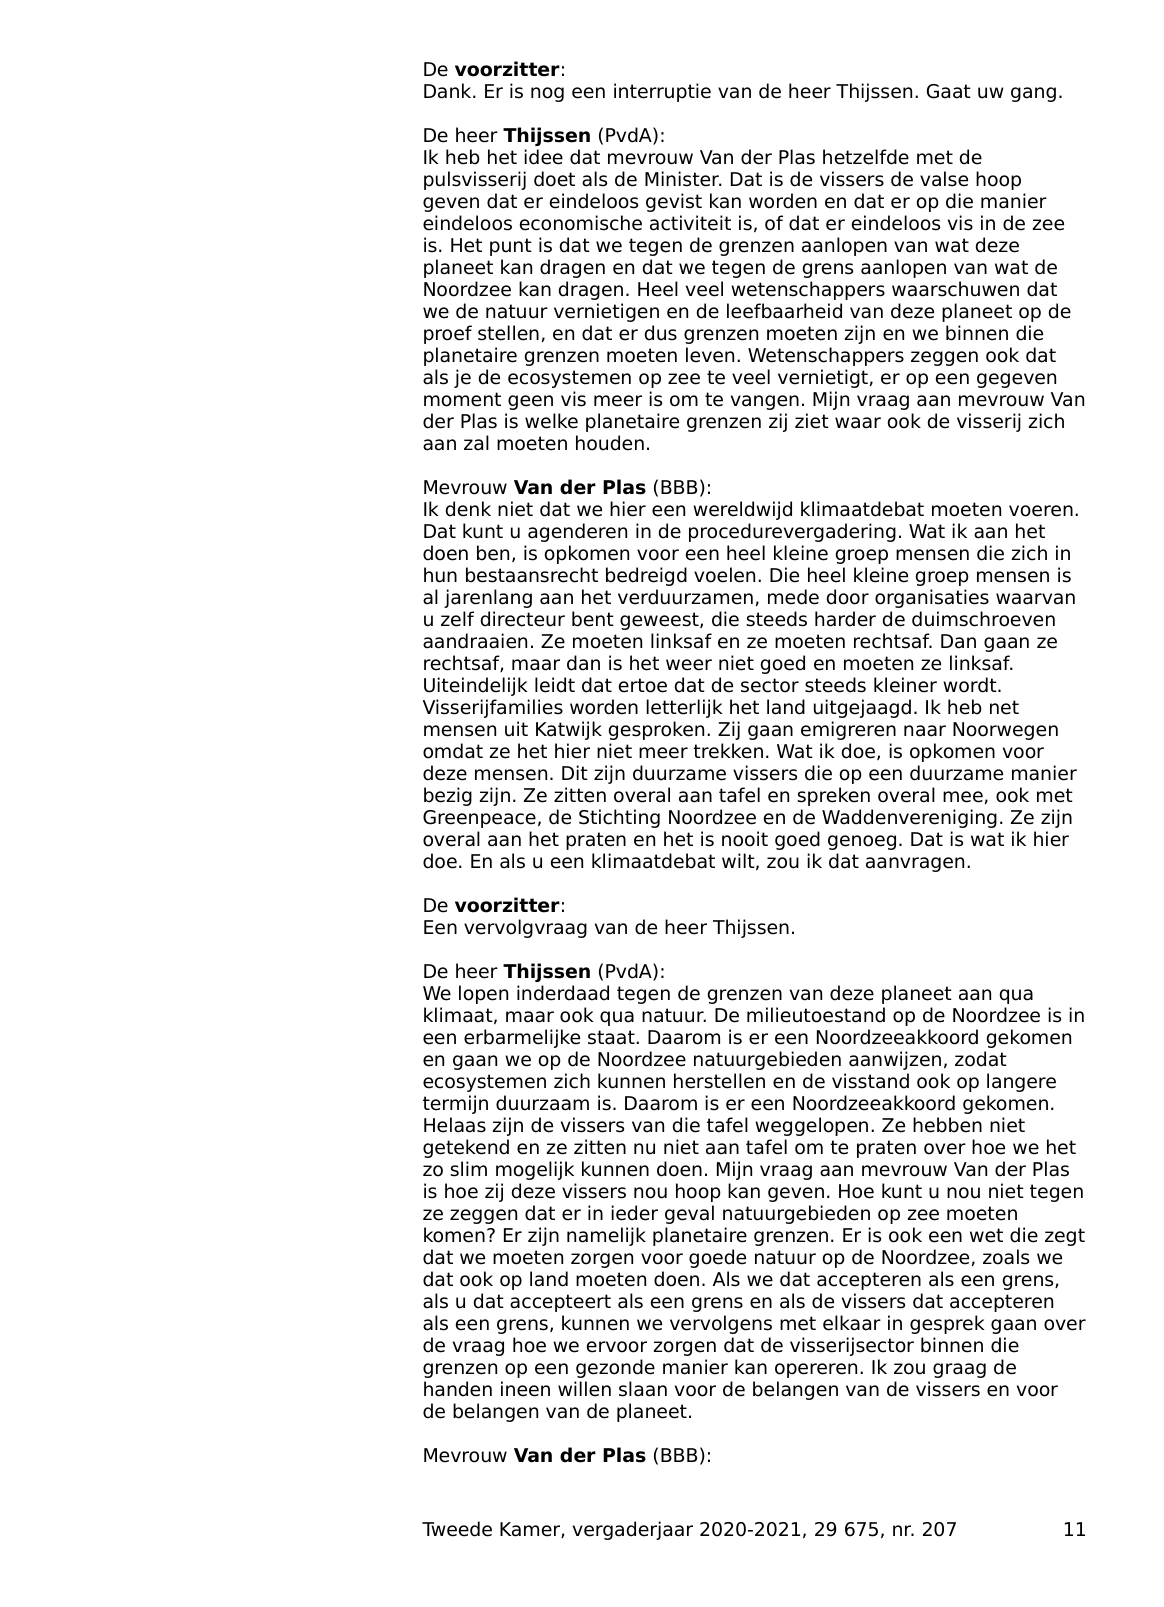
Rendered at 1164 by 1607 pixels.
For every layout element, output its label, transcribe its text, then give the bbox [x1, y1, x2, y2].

text We lopen inderdaad tegen de grenzen van deze planeet aan qua klimaat, maar ook qua natuur. De milieutoestand op de Noordzee is in een erbarmelijke staat. Daarom is er een Noordzeeakkoord gekomen en gaan we op de Noordzee natuurgebieden aanwijzen, zodat ecosystemen zich kunnen herstellen en de visstand ook op langere termijn duurzaam is. Daarom is er een Noordzeeakkoord gekomen. Helaas zijn de vissers van die tafel weggelopen. Ze hebben niet getekend en ze zitten nu niet aan tafel om te praten over hoe we het zo slim mogelijk kunnen doen. Mijn vraag aan mevrouw Van der Plas is hoe zij deze vissers nou hoop kan geven. Hoe kunt u nou niet tegen ze zeggen dat er in ieder geval natuurgebieden op zee moeten komen? Er zijn namelijk planetaire grenzen. Er is ook een wet die zegt dat we moeten zorgen voor goede natuur op de Noordzee, zoals we dat ook op land moeten doen. Als we dat accepteren als een grens, als u dat accepteert als een grens en als de vissers dat accepteren als een grens, kunnen we vervolgens met elkaar in gesprek gaan over de vraag hoe we ervoor zorgen dat de visserijsector binnen die grenzen op een gezonde manier kan opereren. Ik zou graag de handen ineen willen slaan voor de belangen van de vissers en voor de belangen van de planeet. [422, 983, 1087, 1423]
text Mevrouw Van der Plas (BBB): [422, 477, 1087, 499]
text De voorzitter: [422, 59, 1087, 81]
text Ik heb het idee dat mevrouw Van der Plas hetzelfde met de pulsvisserij doet als de Minister. Dat is de vissers de valse hoop geven dat er eindeloos gevist kan worden en dat er op die manier eindeloos economische activiteit is, of dat er eindeloos vis in de zee is. Het punt is dat we tegen de grenzen aanlopen van wat deze planeet kan dragen en dat we tegen de grens aanlopen van wat de Noordzee kan dragen. Heel veel wetenschappers waarschuwen dat we de natuur vernietigen en de leefbaarheid van deze planeet op de proef stellen, en dat er dus grenzen moeten zijn en we binnen die planetaire grenzen moeten leven. Wetenschappers zeggen ook dat als je de ecosystemen op zee te veel vernietigt, er op een gegeven moment geen vis meer is om te vangen. Mijn vraag aan mevrouw Van der Plas is welke planetaire grenzen zij ziet waar ook de visserij zich aan zal moeten houden. [422, 147, 1087, 455]
text Ik denk niet dat we hier een wereldwijd klimaatdebat moeten voeren. Dat kunt u agenderen in de procedurevergadering. Wat ik aan het doen ben, is opkomen voor een heel kleine groep mensen die zich in hun bestaansrecht bedreigd voelen. Die heel kleine groep mensen is al jarenlang aan het verduurzamen, mede door organisaties waarvan u zelf directeur bent geweest, die steeds harder de duimschroeven aandraaien. Ze moeten linksaf en ze moeten rechtsaf. Dan gaan ze rechtsaf, maar dan is het weer niet goed en moeten ze linksaf. Uiteindelijk leidt dat ertoe dat de sector steeds kleiner wordt. Visserijfamilies worden letterlijk het land uitgejaagd. Ik heb net mensen uit Katwijk gesproken. Zij gaan emigreren naar Noorwegen omdat ze het hier niet meer trekken. Wat ik doe, is opkomen voor deze mensen. Dit zijn duurzame vissers die op een duurzame manier bezig zijn. Ze zitten overal aan tafel en spreken overal mee, ook met Greenpeace, de Stichting Noordzee en de Waddenvereniging. Ze zijn overal aan het praten en het is nooit goed genoeg. Dat is wat ik hier doe. En als u een klimaatdebat wilt, zou ik dat aanvragen. [422, 499, 1087, 873]
text Dank. Er is nog een interruptie van de heer Thijssen. Gaat uw gang. [422, 81, 1087, 103]
text Mevrouw Van der Plas (BBB): [422, 1445, 1087, 1467]
text Een vervolgvraag van de heer Thijssen. [422, 917, 1087, 939]
text De heer Thijssen (PvdA): [422, 125, 1087, 147]
text De voorzitter: [422, 895, 1087, 917]
text De heer Thijssen (PvdA): [422, 961, 1087, 983]
